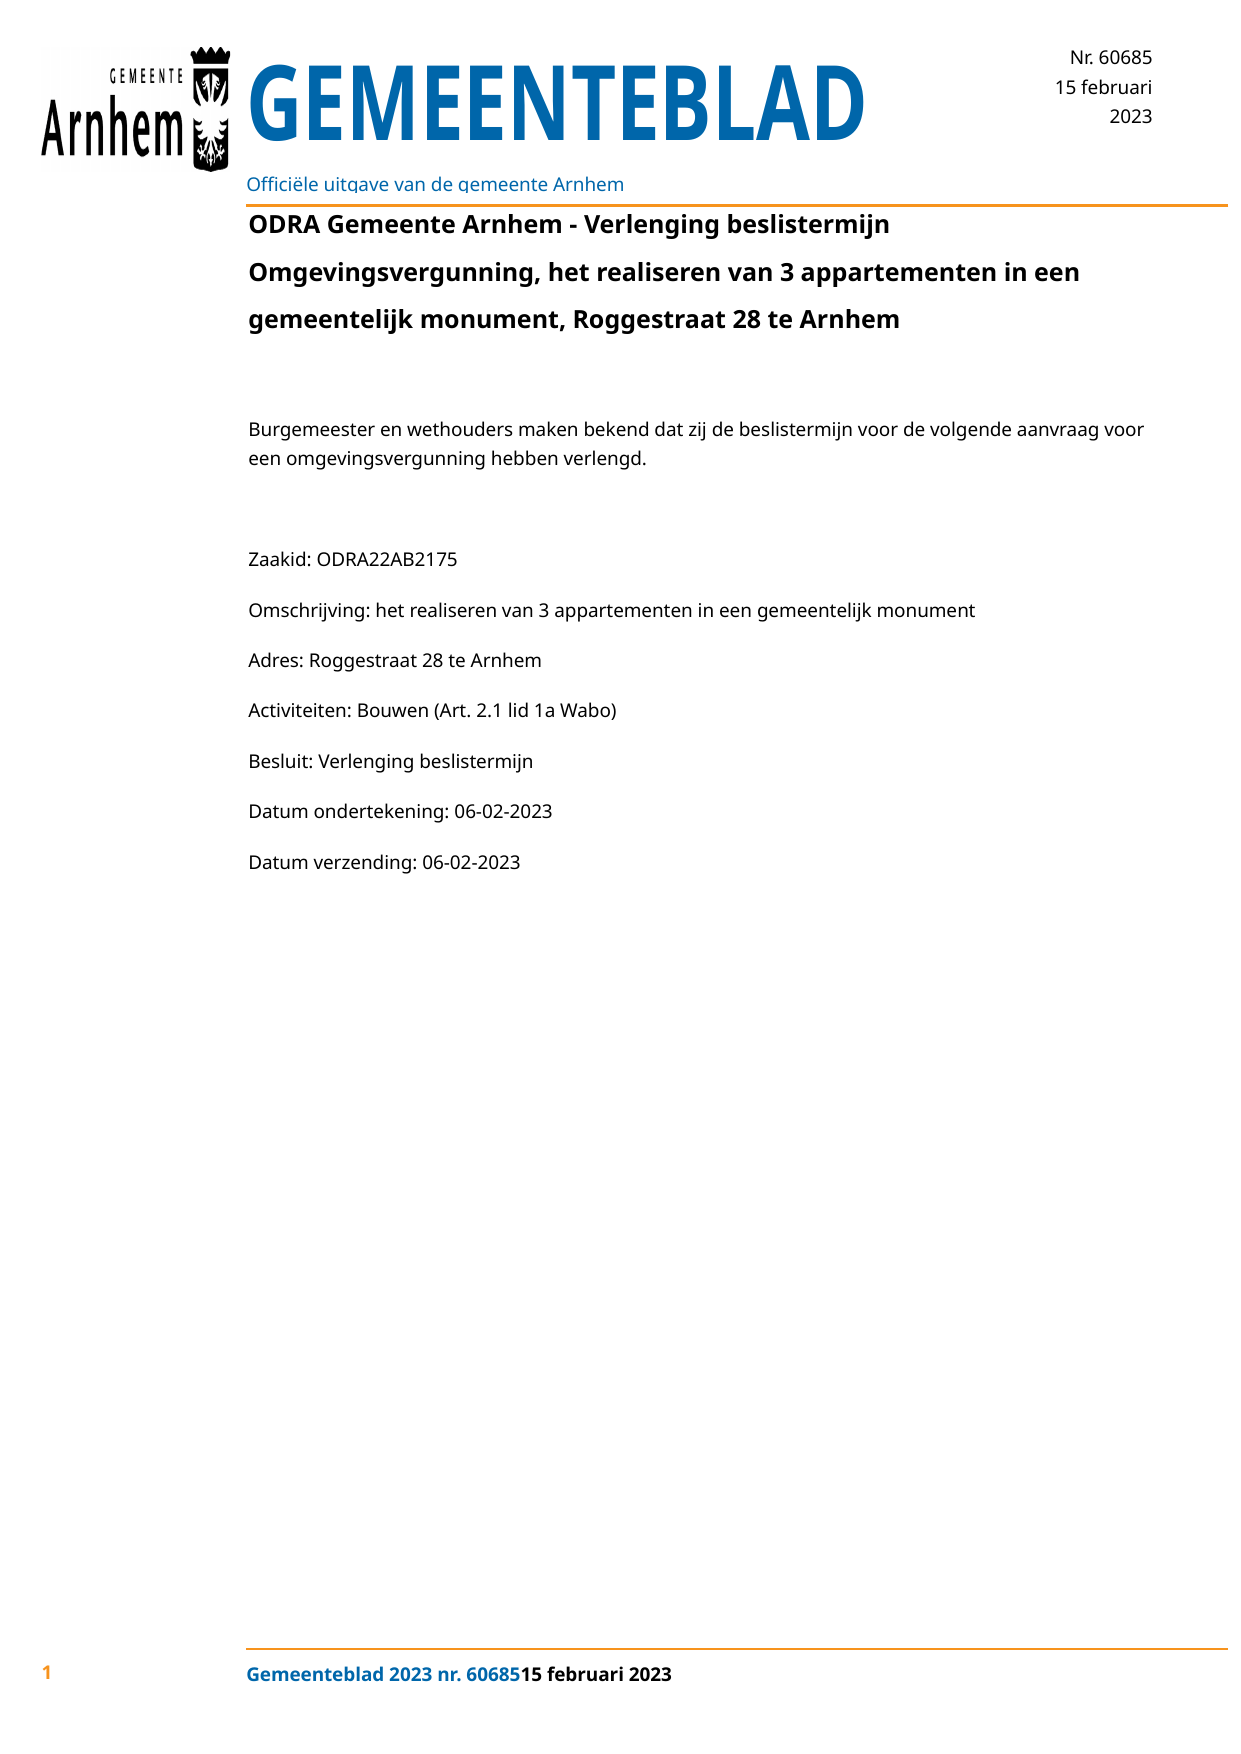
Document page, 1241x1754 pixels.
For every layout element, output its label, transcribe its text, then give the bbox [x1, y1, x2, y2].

text ODRA Gemeente Arnhem - Verlenging beslistermijn Omgevingsvergunning, het realiseren van 3 appartementen in een gemeentelijk monument, Roggestraat 28 te Arnhem [248, 207, 1152, 336]
text Zaakid: ODRA22AB2175 [248, 546, 1152, 572]
text Omschrijving: het realiseren van 3 appartementen in een gemeentelijk monument [248, 597, 1152, 622]
text Datum ondertekening: 06-02-2023 [248, 798, 1152, 824]
picture [41, 47, 231, 172]
text Activiteiten: Bouwen (Art. 2.1 lid 1a Wabo) [248, 698, 1152, 723]
text Adres: Roggestraat 28 te Arnhem [248, 647, 1152, 673]
text Besluit: Verlenging beslistermijn [248, 748, 1152, 774]
text Datum verzending: 06-02-2023 [248, 849, 1152, 874]
text Burgemeester en wethouders maken bekend dat zij de beslistermijn voor de volgende aanvraag voor een omgevingsvergunning hebben verlengd. [248, 416, 1152, 471]
